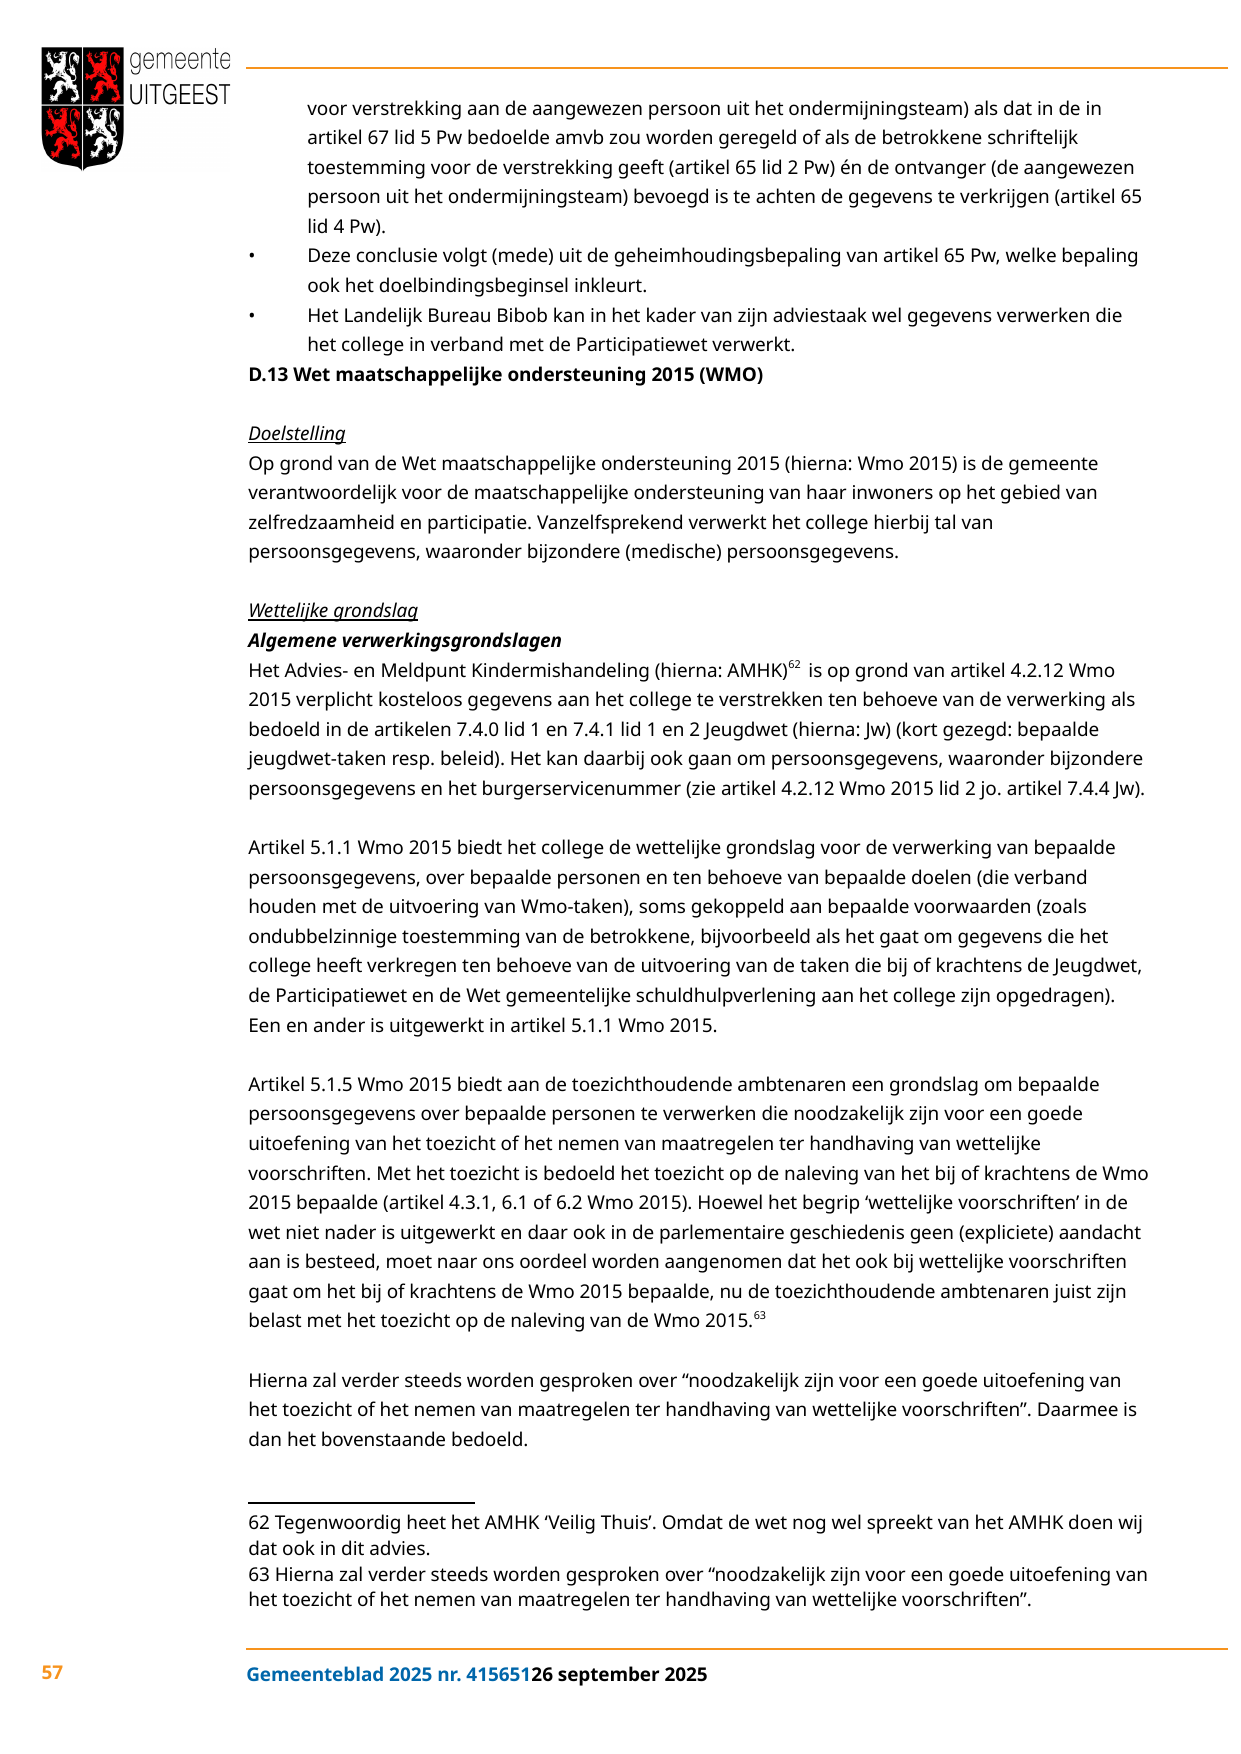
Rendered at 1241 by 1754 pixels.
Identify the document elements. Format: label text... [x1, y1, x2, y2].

text Artikel 5.1.5 Wmo 2015 biedt aan de toezichthoudende ambtenaren een grondslag om bepaalde persoonsgegevens over bepaalde personen te verwerken die noodzakelijk zijn voor een goede uitoefening van het toezicht of het nemen van maatregelen ter handhaving van wettelijke voorschriften. Met het toezicht is bedoeld het toezicht op de naleving van het bij of krachtens de Wmo 2015 bepaalde (artikel 4.3.1, 6.1 of 6.2 Wmo 2015). Hoewel het begrip ‘wettelijke voorschriften’ in de wet niet nader is uitgewerkt en daar ook in de parlementaire geschiedenis geen (expliciete) aandacht aan is besteed, moet naar ons oordeel worden aangenomen dat het ook bij wettelijke voorschriften gaat om het bij of krachtens de Wmo 2015 bepaalde, nu de toezichthoudende ambtenaren juist zijn belast met het toezicht op de naleving van de Wmo 2015. [248, 1071, 1152, 1333]
text Op grond van de Wet maatschappelijke ondersteuning 2015 (hierna: Wmo 2015) is de gemeente verantwoordelijk voor de maatschappelijke ondersteuning van haar inwoners op het gebied van zelfredzaamheid en participatie. Vanzelfsprekend verwerkt het college hierbij tal van persoonsgegevens, waaronder bijzondere (medische) persoonsgegevens. [248, 450, 1152, 564]
text Hierna zal verder steeds worden gesproken over “noodzakelijk zijn voor een goede uitoefening van het toezicht of het nemen van maatregelen ter handhaving van wettelijke voorschriften”. Daarmee is dan het bovenstaande bedoeld. [248, 1367, 1152, 1452]
text Algemene verwerkingsgrondslagen [248, 627, 1152, 653]
text Tegenwoordig heet het AMHK ‘Veilig Thuis’. Omdat de wet nog wel spreekt van het AMHK doen wij dat ook in dit advies. [248, 1509, 1152, 1561]
text Doelstelling [248, 420, 1152, 446]
list voor verstrekking aan de aangewezen persoon uit het ondermijningsteam) als dat in de in artikel 67 lid 5 Pw bedoelde amvb zou worden geregeld of als de betrokkene schriftelijk toestemming voor de verstrekking geeft (artikel 65 lid 2 Pw) én de ontvanger (de aangewezen persoon uit het ondermijningsteam) bevoegd is te achten de gegevens te verkrijgen (artikel 65 lid 4 Pw). [248, 95, 1152, 239]
text Artikel 5.1.1 Wmo 2015 biedt het college de wettelijke grondslag voor de verwerking van bepaalde persoonsgegevens, over bepaalde personen en ten behoeve van bepaalde doelen (die verband houden met de uitvoering van Wmo-taken), soms gekoppeld aan bepaalde voorwaarden (zoals ondubbelzinnige toestemming van de betrokkene, bijvoorbeeld als het gaat om gegevens die het college heeft verkregen ten behoeve van de uitvoering van de taken die bij of krachtens de Jeugdwet, de Participatiewet en de Wet gemeentelijke schuldhulpverlening aan het college zijn opgedragen). Een en ander is uitgewerkt in artikel 5.1.1 Wmo 2015. [248, 834, 1152, 1038]
text D.13 Wet maatschappelijke ondersteuning 2015 (WMO) [248, 361, 1152, 387]
text Wettelijke grondslag [248, 598, 1152, 623]
picture [41, 47, 231, 172]
list Het Landelijk Bureau Bibob kan in het kader van zijn adviestaak wel gegevens verwerken die het college in verband met de Participatiewet verwerkt. [248, 302, 1152, 357]
text Het Advies- en Meldpunt Kindermishandeling (hierna: AMHK) is op grond van artikel 4.2.12 Wmo 2015 verplicht kosteloos gegevens aan het college te verstrekken ten behoeve van de verwerking als bedoeld in de artikelen 7.4.0 lid 1 en 7.4.1 lid 1 en 2 Jeugdwet (hierna: Jw) (kort gezegd: bepaalde jeugdwet-taken resp. beleid). Het kan daarbij ook gaan om persoonsgegevens, waaronder bijzondere persoonsgegevens en het burgerservicenummer (zie artikel 4.2.12 Wmo 2015 lid 2 jo. artikel 7.4.4 Jw). [248, 657, 1152, 801]
list Deze conclusie volgt (mede) uit de geheimhoudingsbepaling van artikel 65 Pw, welke bepaling ook het doelbindingsbeginsel inkleurt. [248, 243, 1152, 298]
text Hierna zal verder steeds worden gesproken over “noodzakelijk zijn voor een goede uitoefening van het toezicht of het nemen van maatregelen ter handhaving van wettelijke voorschriften”. [248, 1561, 1152, 1612]
